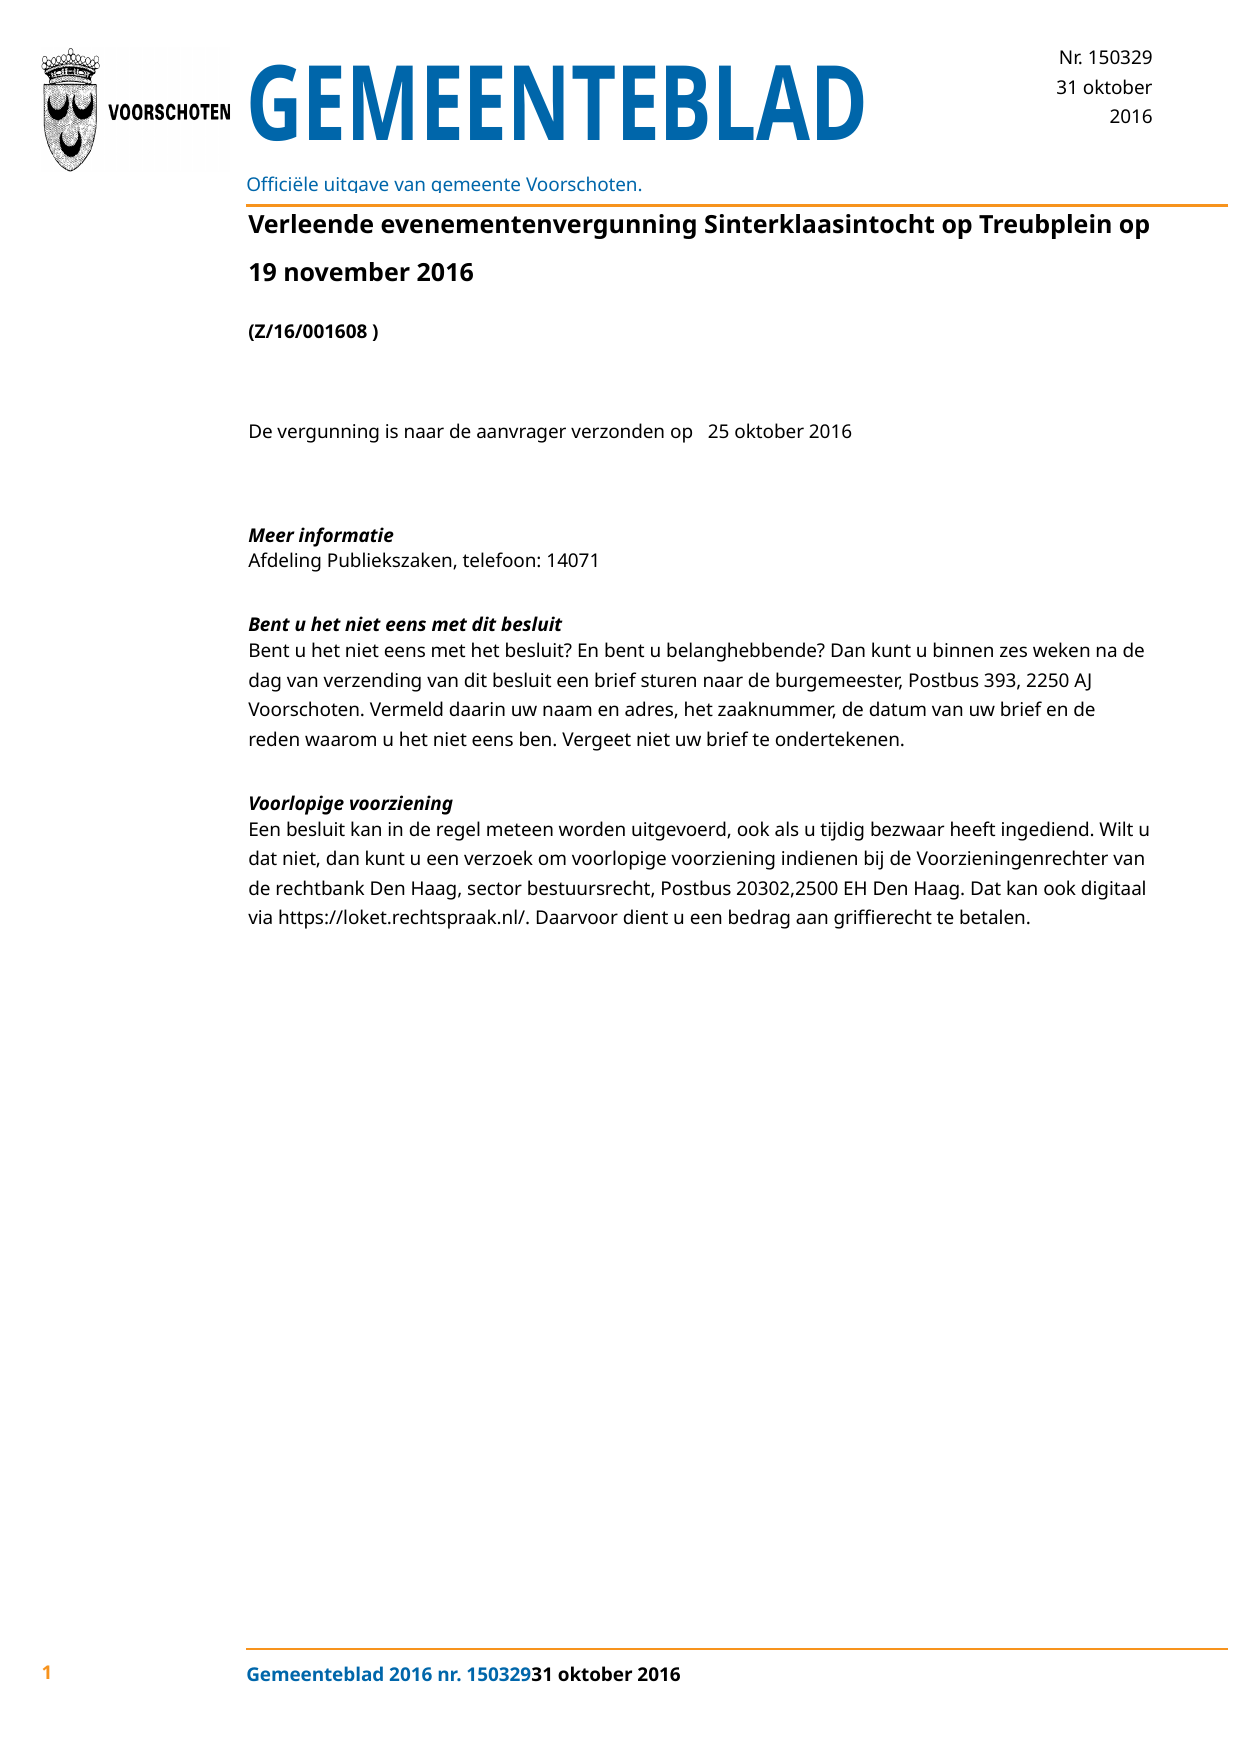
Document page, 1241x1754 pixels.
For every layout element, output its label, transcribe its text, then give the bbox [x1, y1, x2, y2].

text Meer informatie [248, 522, 1152, 548]
text Voorlopige voorziening [248, 790, 1152, 816]
text Een besluit kan in de regel meteen worden uitgevoerd, ook als u tijdig bezwaar heeft ingediend. Wilt u dat niet, dan kunt u een verzoek om voorlopige voorziening indienen bij de Voorzieningenrechter van de rechtbank Den Haag, sector bestuursrecht, Postbus 20302,2500 EH Den Haag. Dat kan ook digitaal via https://loket.rechtspraak.nl/. Daarvoor dient u een bedrag aan griffierecht te betalen. [248, 816, 1152, 930]
text De vergunning is naar de aanvrager verzonden op 25 oktober 2016 [248, 419, 1152, 444]
text Verleende evenementenvergunning Sinterklaasintocht op Treubplein op 19 november 2016 [248, 207, 1152, 288]
text Bent u het niet eens met het besluit? En bent u belanghebbende? Dan kunt u binnen zes weken na de dag van verzending van dit besluit een brief sturen naar de burgemeester, Postbus 393, 2250 AJ Voorschoten. Vermeld daarin uw naam en adres, het zaaknummer, de datum van uw brief en de reden waarom u het niet eens ben. Vergeet niet uw brief te ondertekenen. [248, 637, 1152, 752]
text Afdeling Publiekszaken, telefoon: 14071 [248, 548, 1152, 573]
text (Z/16/001608 ) [248, 318, 1152, 344]
picture [41, 47, 231, 172]
text Bent u het niet eens met dit besluit [248, 612, 1152, 637]
